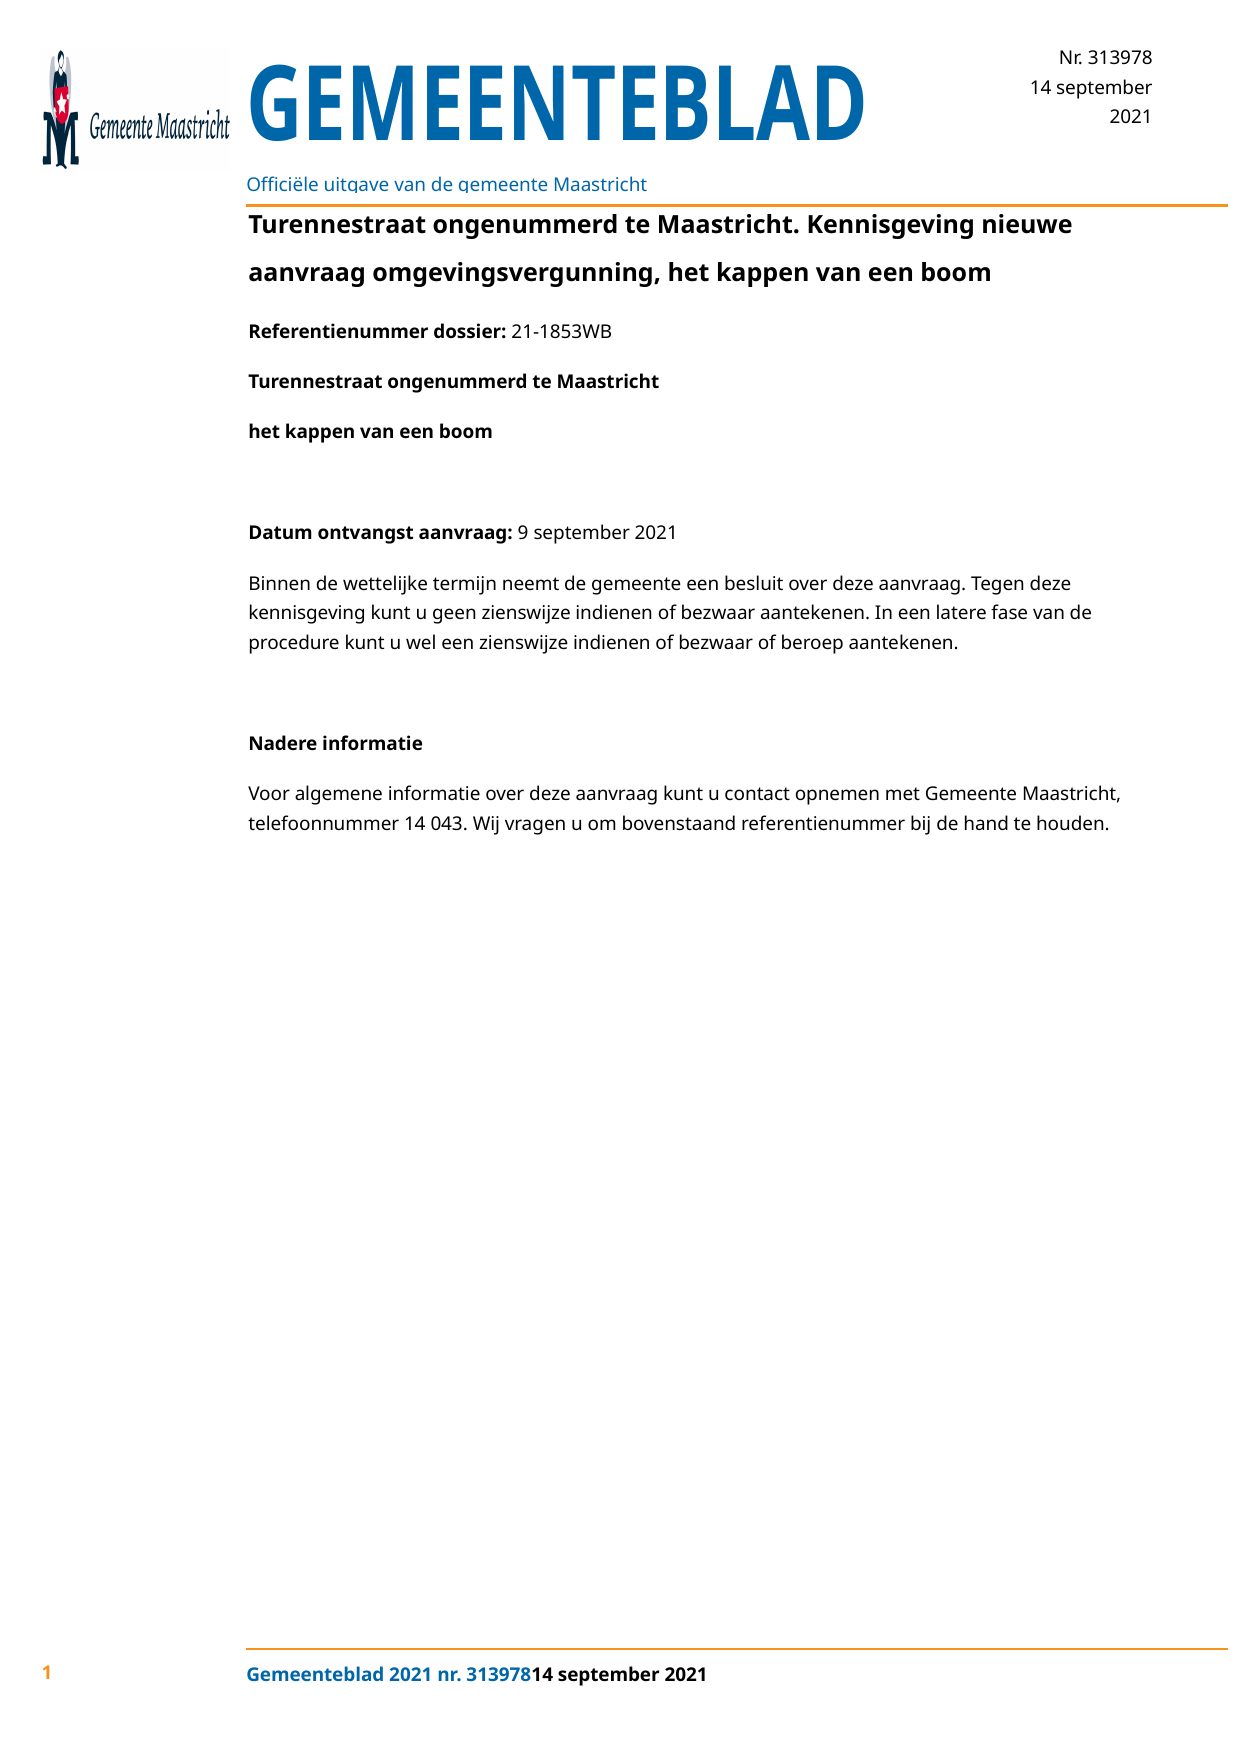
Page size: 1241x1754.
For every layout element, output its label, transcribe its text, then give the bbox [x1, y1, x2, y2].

text Nadere informatie [248, 730, 1152, 756]
text Voor algemene informatie over deze aanvraag kunt u contact opnemen met Gemeente Maastricht, telefoonnummer 14 043. Wij vragen u om bovenstaand referentienummer bij de hand te houden. [248, 780, 1152, 836]
text Referentienummer dossier: 21-1853WB [248, 318, 1152, 344]
text Turennestraat ongenummerd te Maastricht. Kennisgeving nieuwe aanvraag omgevingsvergunning, het kappen van een boom [248, 207, 1152, 288]
text Turennestraat ongenummerd te Maastricht [248, 368, 1152, 394]
text Binnen de wettelijke termijn neemt de gemeente een besluit over deze aanvraag. Tegen deze kennisgeving kunt u geen zienswijze indienen of bezwaar aantekenen. In een latere fase van de procedure kunt u wel een zienswijze indienen of bezwaar of beroep aantekenen. [248, 570, 1152, 655]
text Datum ontvangst aanvraag: 9 september 2021 [248, 519, 1152, 545]
text het kappen van een boom [248, 419, 1152, 444]
picture [41, 47, 231, 172]
